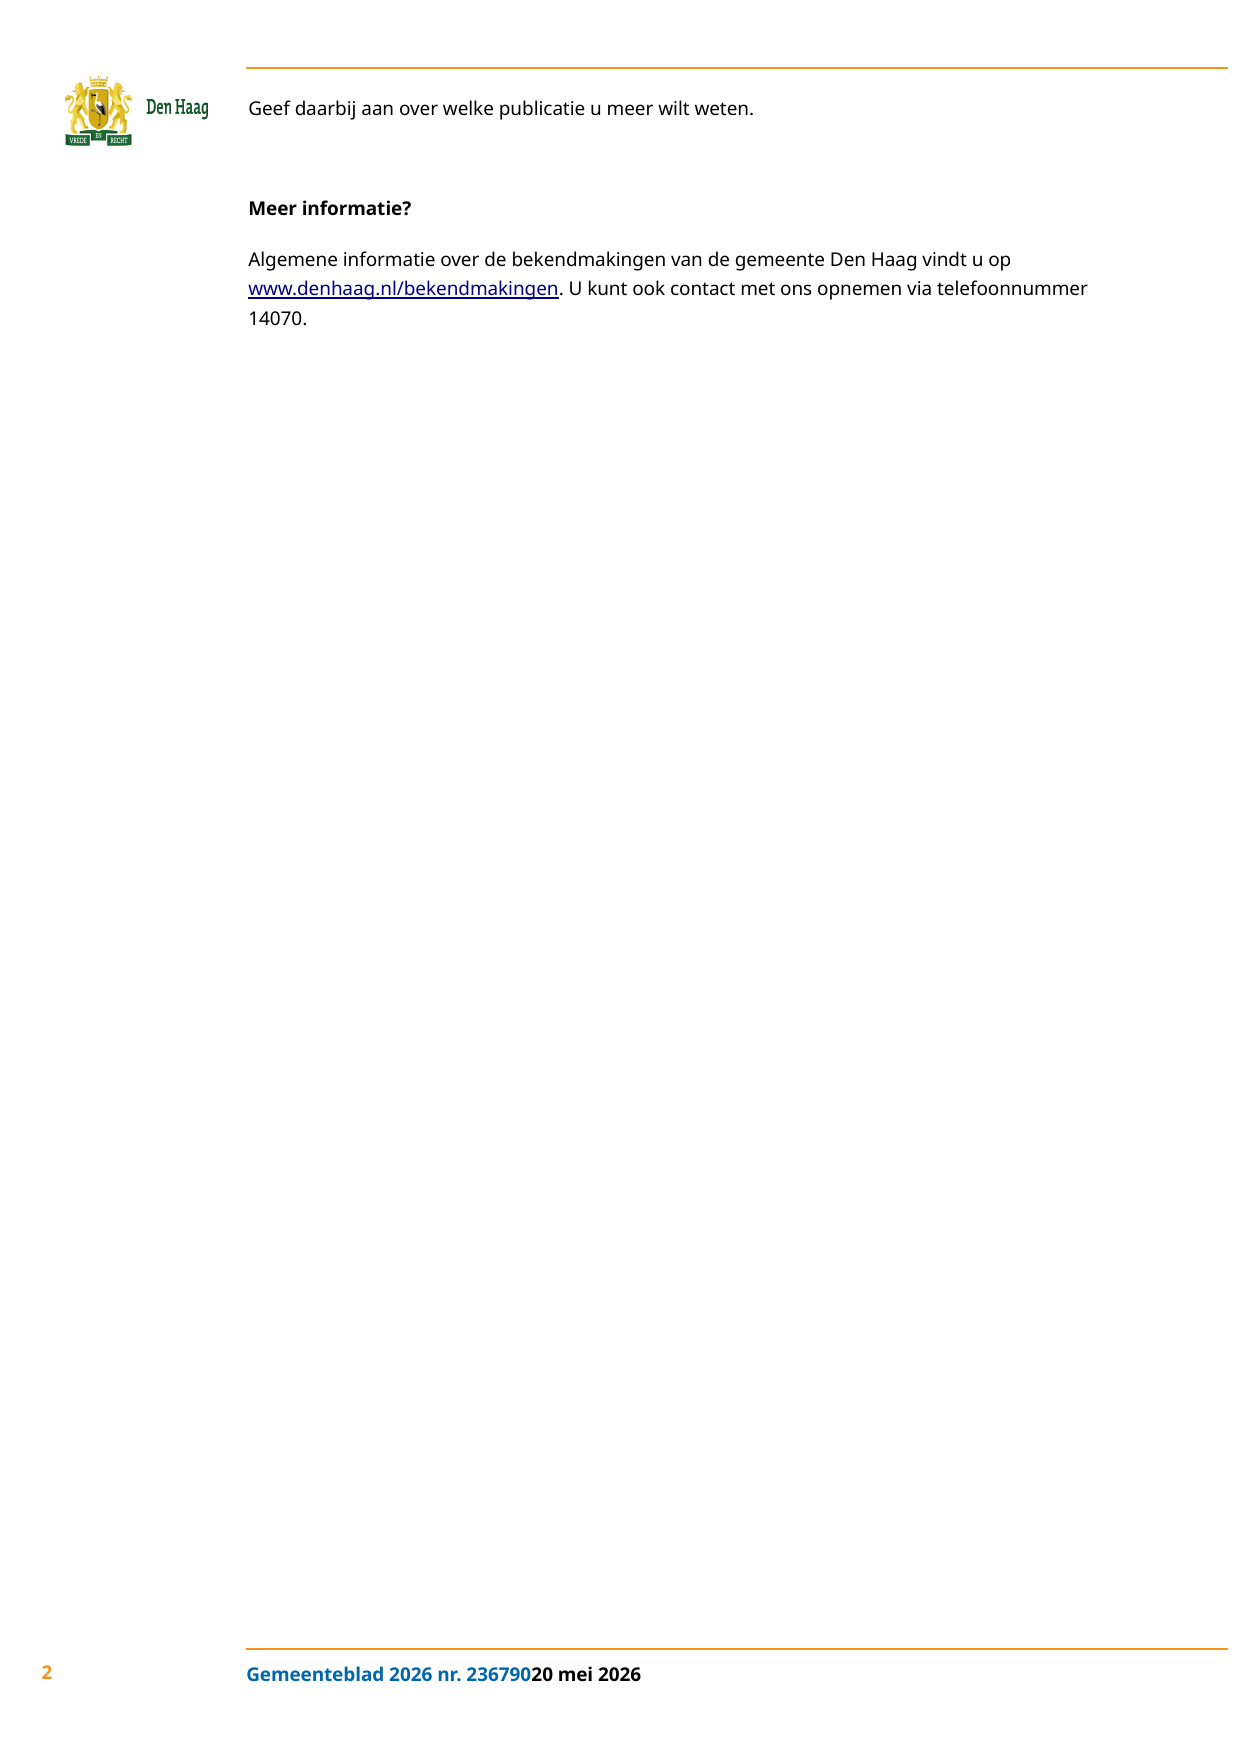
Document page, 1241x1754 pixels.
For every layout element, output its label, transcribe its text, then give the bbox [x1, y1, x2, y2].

text Meer informatie? [248, 196, 1152, 221]
text Geef daarbij aan over welke publicatie u meer wilt weten. [248, 95, 1152, 121]
picture [41, 47, 231, 172]
text Algemene informatie over de bekendmakingen van de gemeente Den Haag vindt u op www.denhaag.nl/bekendmakingen. U kunt ook contact met ons opnemen via telefoonnummer 14070. [248, 246, 1152, 331]
